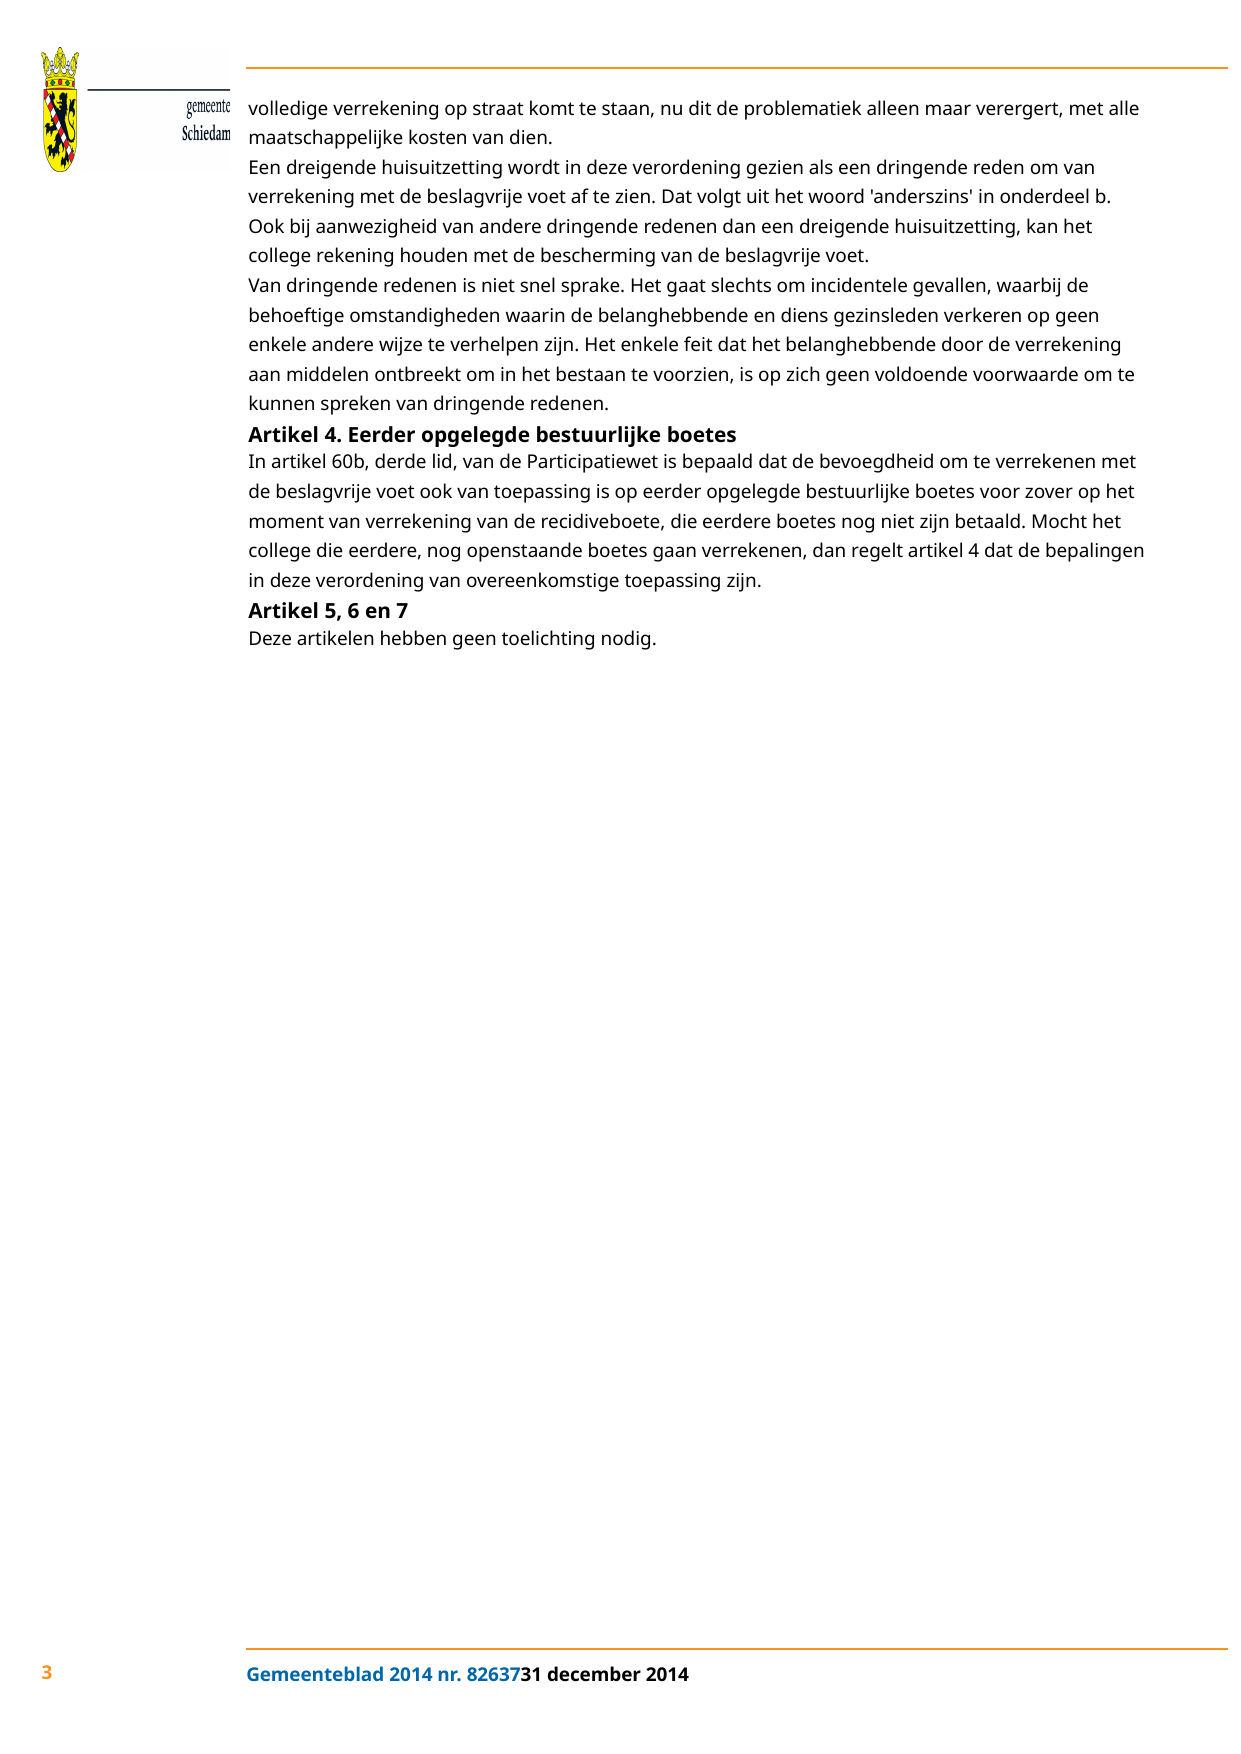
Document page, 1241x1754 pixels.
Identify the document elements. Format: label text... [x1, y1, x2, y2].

text Van dringende redenen is niet snel sprake. Het gaat slechts om incidentele gevallen, waarbij de behoeftige omstandigheden waarin de belanghebbende en diens gezinsleden verkeren op geen enkele andere wijze te verhelpen zijn. Het enkele feit dat het belanghebbende door de verrekening aan middelen ontbreekt om in het bestaan te voorzien, is op zich geen voldoende voorwaarde om te kunnen spreken van dringende redenen. [248, 272, 1152, 416]
text Deze artikelen hebben geen toelichting nodig. [248, 625, 1152, 651]
picture [41, 47, 231, 172]
text volledige verrekening op straat komt te staan, nu dit de problematiek alleen maar verergert, met alle maatschappelijke kosten van dien. [248, 95, 1152, 150]
text Artikel 5, 6 en 7 [248, 597, 1152, 625]
text In artikel 60b, derde lid, van de Participatiewet is bepaald dat de bevoegdheid om te verrekenen met de beslagvrije voet ook van toepassing is op eerder opgelegde bestuurlijke boetes voor zover op het moment van verrekening van de recidiveboete, die eerdere boetes nog niet zijn betaald. Mocht het college die eerdere, nog openstaande boetes gaan verrekenen, dan regelt artikel 4 dat de bepalingen in deze verordening van overeenkomstige toepassing zijn. [248, 449, 1152, 593]
text Een dreigende huisuitzetting wordt in deze verordening gezien als een dringende reden om van verrekening met de beslagvrije voet af te zien. Dat volgt uit het woord 'anderszins' in onderdeel b. Ook bij aanwezigheid van andere dringende redenen dan een dreigende huisuitzetting, kan het college rekening houden met de bescherming van de beslagvrije voet. [248, 154, 1152, 268]
text Artikel 4. Eerder opgelegde bestuurlijke boetes [248, 420, 1152, 449]
